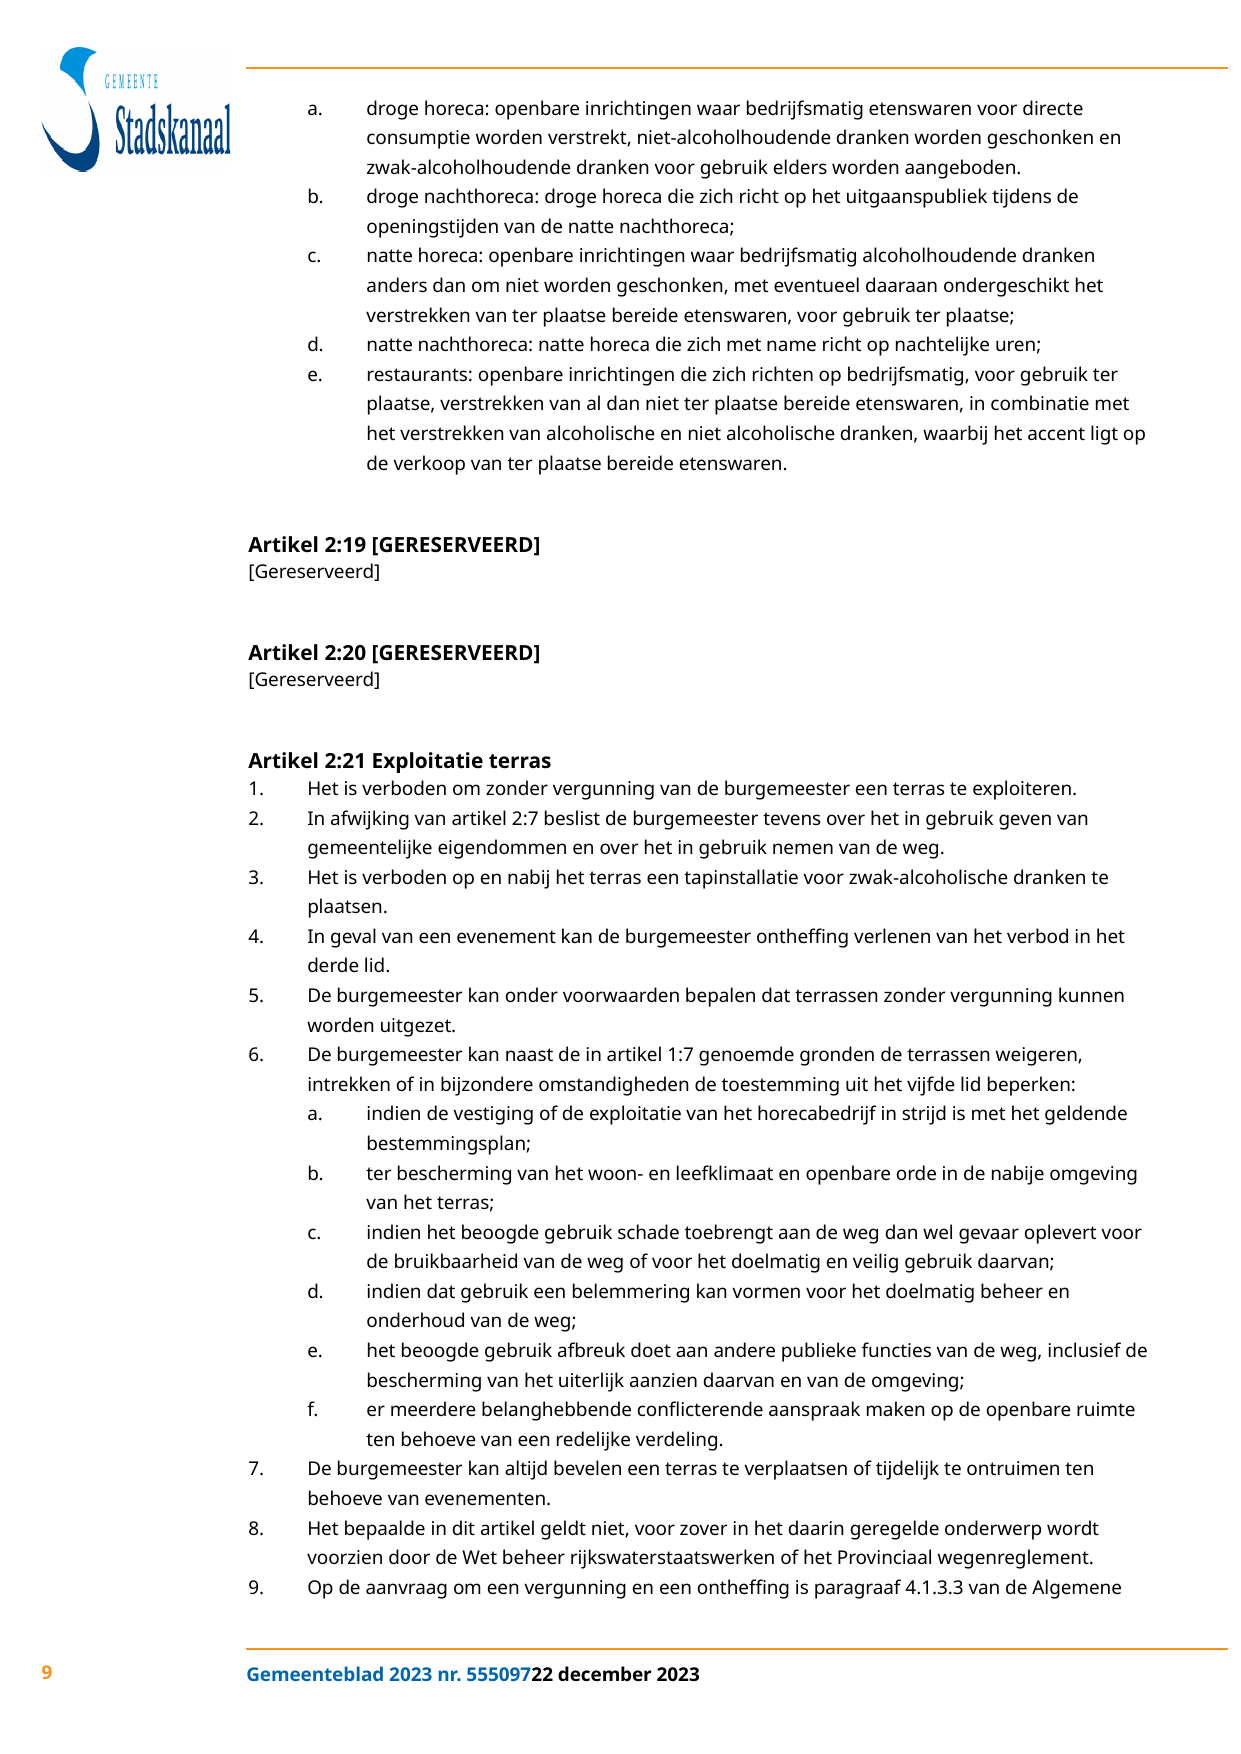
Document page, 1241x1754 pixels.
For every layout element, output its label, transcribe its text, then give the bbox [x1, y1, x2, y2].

list De burgemeester kan altijd bevelen een terras te verplaatsen of tijdelijk te ontruimen ten behoeve van evenementen. [248, 1456, 1152, 1511]
text Artikel 2:20 [GERESERVEERD] [248, 638, 1152, 667]
list indien de vestiging of de exploitatie van het horecabedrijf in strijd is met het geldende bestemmingsplan; [307, 1101, 1152, 1156]
picture [41, 47, 231, 172]
list indien het beoogde gebruik schade toebrengt aan de weg dan wel gevaar oplevert voor de bruikbaarheid van de weg of voor het doelmatig en veilig gebruik daarvan; [307, 1219, 1152, 1274]
list In afwijking van artikel 2:7 beslist de burgemeester tevens over het in gebruik geven van gemeentelijke eigendommen en over het in gebruik nemen van de weg. [248, 805, 1152, 860]
list het beoogde gebruik afbreuk doet aan andere publieke functies van de weg, inclusief de bescherming van het uiterlijk aanzien daarvan en van de omgeving; [307, 1337, 1152, 1392]
list natte nachthoreca: natte horeca die zich met name richt op nachtelijke uren; [307, 331, 1152, 357]
list De burgemeester kan naast de in artikel 1:7 genoemde gronden de terrassen weigeren, intrekken of in bijzondere omstandigheden de toestemming uit het vijfde lid beperken: [248, 1041, 1152, 1097]
list Het is verboden op en nabij het terras een tapinstallatie voor zwak-alcoholische dranken te plaatsen. [248, 864, 1152, 919]
list droge nachthoreca: droge horeca die zich richt op het uitgaanspubliek tijdens de openingstijden van de natte nachthoreca; [307, 183, 1152, 239]
text Artikel 2:21 Exploitatie terras [248, 747, 1152, 775]
text Artikel 2:19 [GERESERVEERD] [248, 530, 1152, 558]
list De burgemeester kan onder voorwaarden bepalen dat terrassen zonder vergunning kunnen worden uitgezet. [248, 982, 1152, 1037]
text [Gereserveerd] [248, 558, 1152, 584]
list In geval van een evenement kan de burgemeester ontheffing verlenen van het verbod in het derde lid. [248, 923, 1152, 978]
list Het bepaalde in dit artikel geldt niet, voor zover in het daarin geregelde onderwerp wordt voorzien door de Wet beheer rijkswaterstaatswerken of het Provinciaal wegenreglement. [248, 1515, 1152, 1570]
list droge horeca: openbare inrichtingen waar bedrijfsmatig etenswaren voor directe consumptie worden verstrekt, niet-alcoholhoudende dranken worden geschonken en zwak-alcoholhoudende dranken voor gebruik elders worden aangeboden. [307, 95, 1152, 180]
list ter bescherming van het woon- en leefklimaat en openbare orde in de nabije omgeving van het terras; [307, 1160, 1152, 1215]
list er meerdere belanghebbende conflicterende aanspraak maken op de openbare ruimte ten behoeve van een redelijke verdeling. [307, 1396, 1152, 1452]
list Op de aanvraag om een vergunning en een ontheffing is paragraaf 4.1.3.3 van de Algemene [248, 1574, 1152, 1599]
text [Gereserveerd] [248, 667, 1152, 692]
list Het is verboden om zonder vergunning van de burgemeester een terras te exploiteren. [248, 775, 1152, 801]
list natte horeca: openbare inrichtingen waar bedrijfsmatig alcoholhoudende dranken anders dan om niet worden geschonken, met eventueel daaraan ondergeschikt het verstrekken van ter plaatse bereide etenswaren, voor gebruik ter plaatse; [307, 243, 1152, 328]
list restaurants: openbare inrichtingen die zich richten op bedrijfsmatig, voor gebruik ter plaatse, verstrekken van al dan niet ter plaatse bereide etenswaren, in combinatie met het verstrekken van alcoholische en niet alcoholische dranken, waarbij het accent ligt op de verkoop van ter plaatse bereide etenswaren. [307, 361, 1152, 476]
list indien dat gebruik een belemmering kan vormen voor het doelmatig beheer en onderhoud van de weg; [307, 1278, 1152, 1333]
